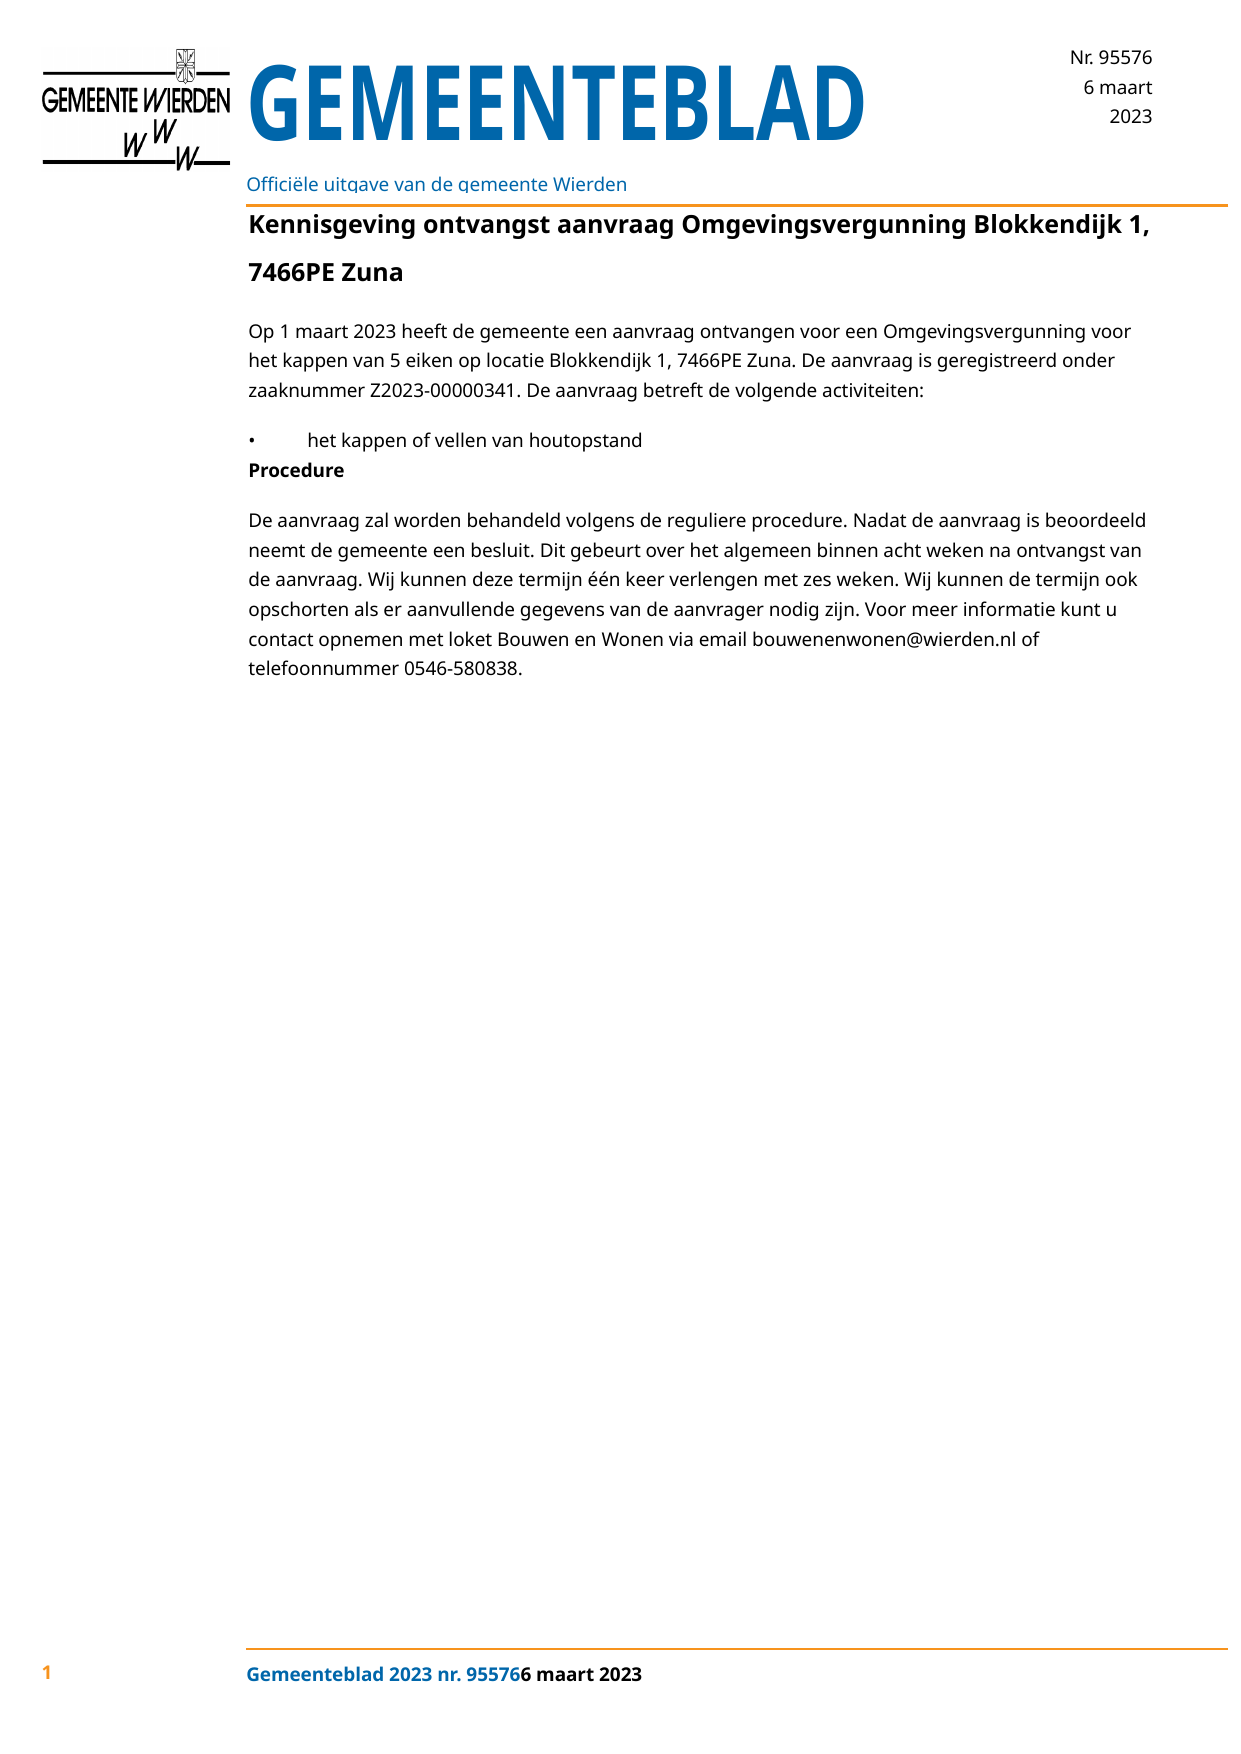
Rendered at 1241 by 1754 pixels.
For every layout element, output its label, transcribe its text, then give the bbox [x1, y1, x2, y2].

text Kennisgeving ontvangst aanvraag Omgevingsvergunning Blokkendijk 1, 7466PE Zuna [248, 207, 1152, 288]
text Procedure [248, 457, 1152, 483]
text De aanvraag zal worden behandeld volgens de reguliere procedure. Nadat de aanvraag is beoordeeld neemt de gemeente een besluit. Dit gebeurt over het algemeen binnen acht weken na ontvangst van de aanvraag. Wij kunnen deze termijn één keer verlengen met zes weken. Wij kunnen de termijn ook opschorten als er aanvullende gegevens van de aanvrager nodig zijn. Voor meer informatie kunt u contact opnemen met loket Bouwen en Wonen via email bouwenenwonen@wierden.nl of telefoonnummer 0546-580838. [248, 507, 1152, 681]
picture [41, 47, 231, 172]
text Op 1 maart 2023 heeft de gemeente een aanvraag ontvangen voor een Omgevingsvergunning voor het kappen van 5 eiken op locatie Blokkendijk 1, 7466PE Zuna. De aanvraag is geregistreerd onder zaaknummer Z2023-00000341. De aanvraag betreft de volgende activiteiten: [248, 318, 1152, 403]
list het kappen of vellen van houtopstand [248, 427, 1152, 453]
